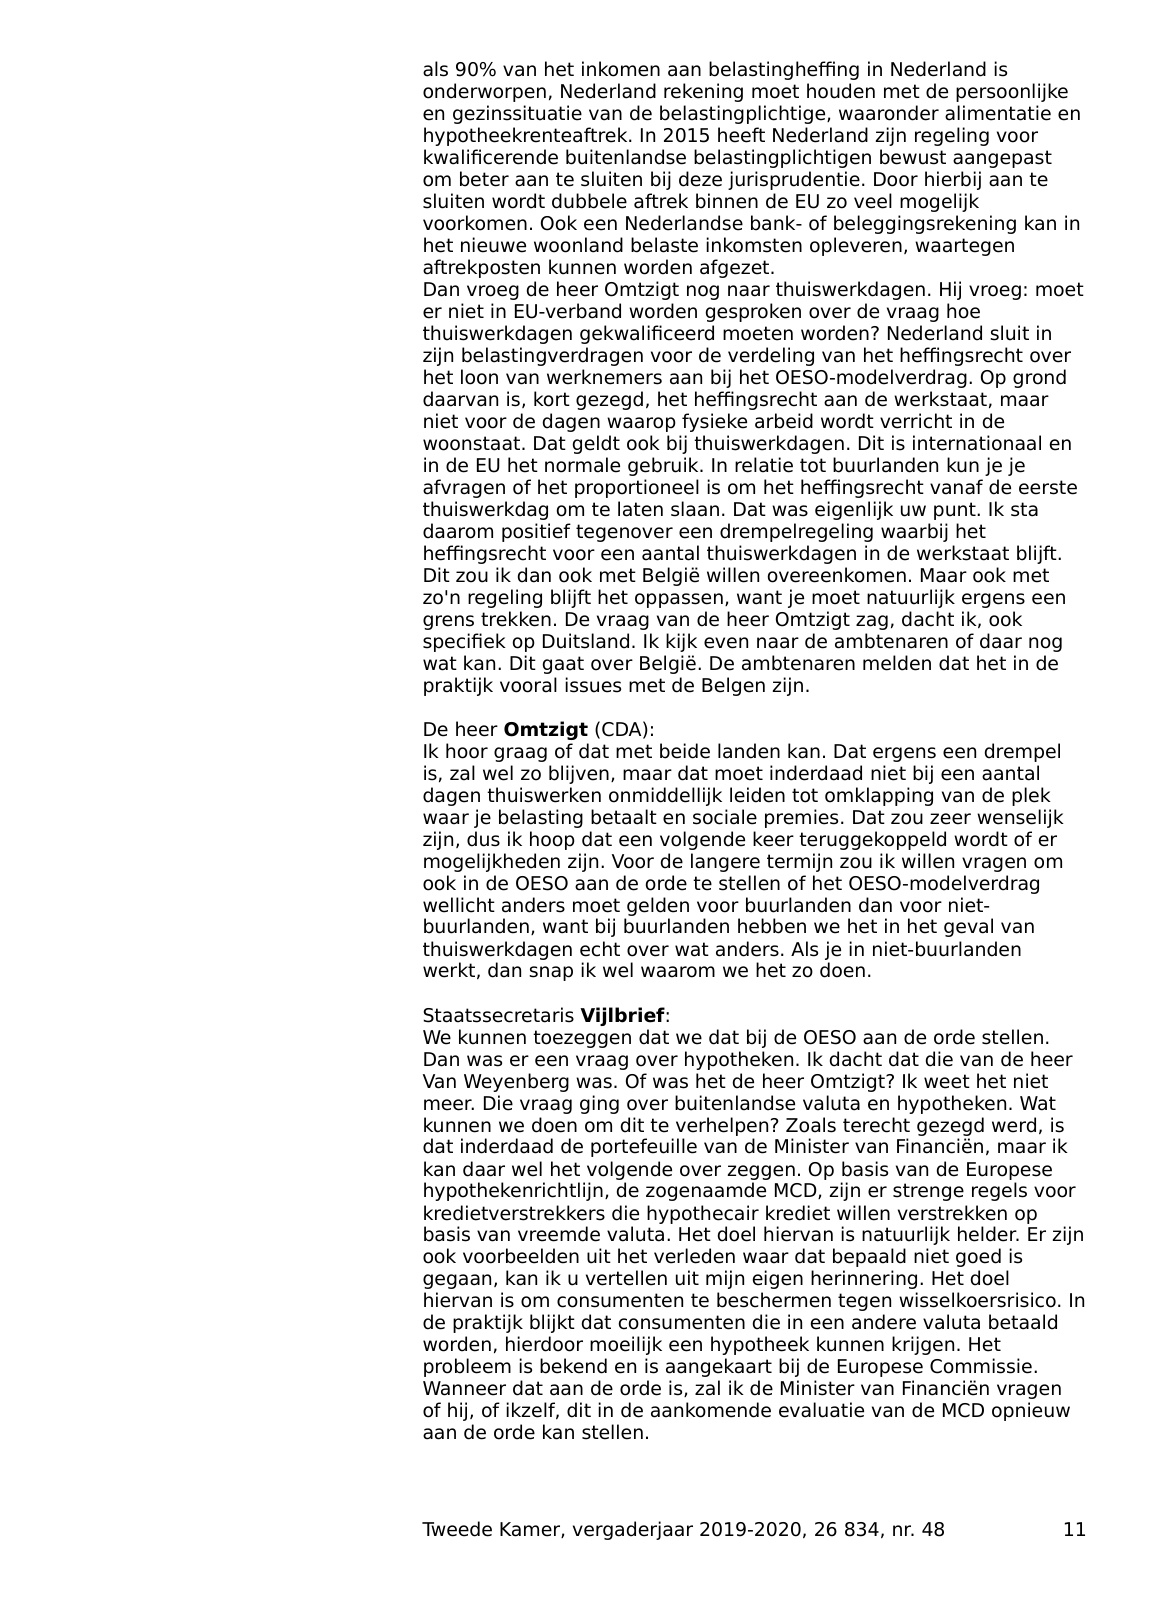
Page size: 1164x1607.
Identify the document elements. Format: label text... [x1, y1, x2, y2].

text Dan was er een vraag over hypotheken. Ik dacht dat die van de heer Van Weyenberg was. Of was het de heer Omtzigt? Ik weet het niet meer. Die vraag ging over buitenlandse valuta en hypotheken. Wat kunnen we doen om dit te verhelpen? Zoals terecht gezegd werd, is dat inderdaad de portefeuille van de Minister van Financiën, maar ik kan daar wel het volgende over zeggen. Op basis van de Europese hypothekenrichtlijn, de zogenaamde MCD, zijn er strenge regels voor kredietverstrekkers die hypothecair krediet willen verstrekken op basis van vreemde valuta. Het doel hiervan is natuurlijk helder. Er zijn ook voorbeelden uit het verleden waar dat bepaald niet goed is gegaan, kan ik u vertellen uit mijn eigen herinnering. Het doel hiervan is om consumenten te beschermen tegen wisselkoersrisico. In de praktijk blijkt dat consumenten die in een andere valuta betaald worden, hierdoor moeilijk een hypotheek kunnen krijgen. Het probleem is bekend en is aangekaart bij de Europese Commissie. Wanneer dat aan de orde is, zal ik de Minister van Financiën vragen of hij, of ikzelf, dit in de aankomende evaluatie van de MCD opnieuw aan de orde kan stellen. [422, 1048, 1087, 1444]
text Ik hoor graag of dat met beide landen kan. Dat ergens een drempel is, zal wel zo blijven, maar dat moet inderdaad niet bij een aantal dagen thuiswerken onmiddellijk leiden tot omklapping van de plek waar je belasting betaalt en sociale premies. Dat zou zeer wenselijk zijn, dus ik hoop dat een volgende keer teruggekoppeld wordt of er mogelijkheden zijn. Voor de langere termijn zou ik willen vragen om ook in de OESO aan de orde te stellen of het OESO-modelverdrag wellicht anders moet gelden voor buurlanden dan voor niet-buurlanden, want bij buurlanden hebben we het in het geval van thuiswerkdagen echt over wat anders. Als je in niet-buurlanden werkt, dan snap ik wel waarom we het zo doen. [422, 741, 1087, 982]
text De heer Omtzigt (CDA): [422, 719, 1087, 741]
text Staatssecretaris Vijlbrief: [422, 1004, 1087, 1027]
text We kunnen toezeggen dat we dat bij de OESO aan de orde stellen. [422, 1027, 1087, 1048]
text als 90% van het inkomen aan belastingheffing in Nederland is onderworpen, Nederland rekening moet houden met de persoonlijke en gezinssituatie van de belastingplichtige, waaronder alimentatie en hypotheekrenteaftrek. In 2015 heeft Nederland zijn regeling voor kwalificerende buitenlandse belastingplichtigen bewust aangepast om beter aan te sluiten bij deze jurisprudentie. Door hierbij aan te sluiten wordt dubbele aftrek binnen de EU zo veel mogelijk voorkomen. Ook een Nederlandse bank- of beleggingsrekening kan in het nieuwe woonland belaste inkomsten opleveren, waartegen aftrekposten kunnen worden afgezet. [422, 59, 1087, 279]
text Dan vroeg de heer Omtzigt nog naar thuiswerkdagen. Hij vroeg: moet er niet in EU-verband worden gesproken over de vraag hoe thuiswerkdagen gekwalificeerd moeten worden? Nederland sluit in zijn belastingverdragen voor de verdeling van het heffingsrecht over het loon van werknemers aan bij het OESO-modelverdrag. Op grond daarvan is, kort gezegd, het heffingsrecht aan de werkstaat, maar niet voor de dagen waarop fysieke arbeid wordt verricht in de woonstaat. Dat geldt ook bij thuiswerkdagen. Dit is internationaal en in de EU het normale gebruik. In relatie tot buurlanden kun je je afvragen of het proportioneel is om het heffingsrecht vanaf de eerste thuiswerkdag om te laten slaan. Dat was eigenlijk uw punt. Ik sta daarom positief tegenover een drempelregeling waarbij het heffingsrecht voor een aantal thuiswerkdagen in de werkstaat blijft. Dit zou ik dan ook met België willen overeenkomen. Maar ook met zo'n regeling blijft het oppassen, want je moet natuurlijk ergens een grens trekken. De vraag van de heer Omtzigt zag, dacht ik, ook specifiek op Duitsland. Ik kijk even naar de ambtenaren of daar nog wat kan. Dit gaat over België. De ambtenaren melden dat het in de praktijk vooral issues met de Belgen zijn. [422, 279, 1087, 696]
